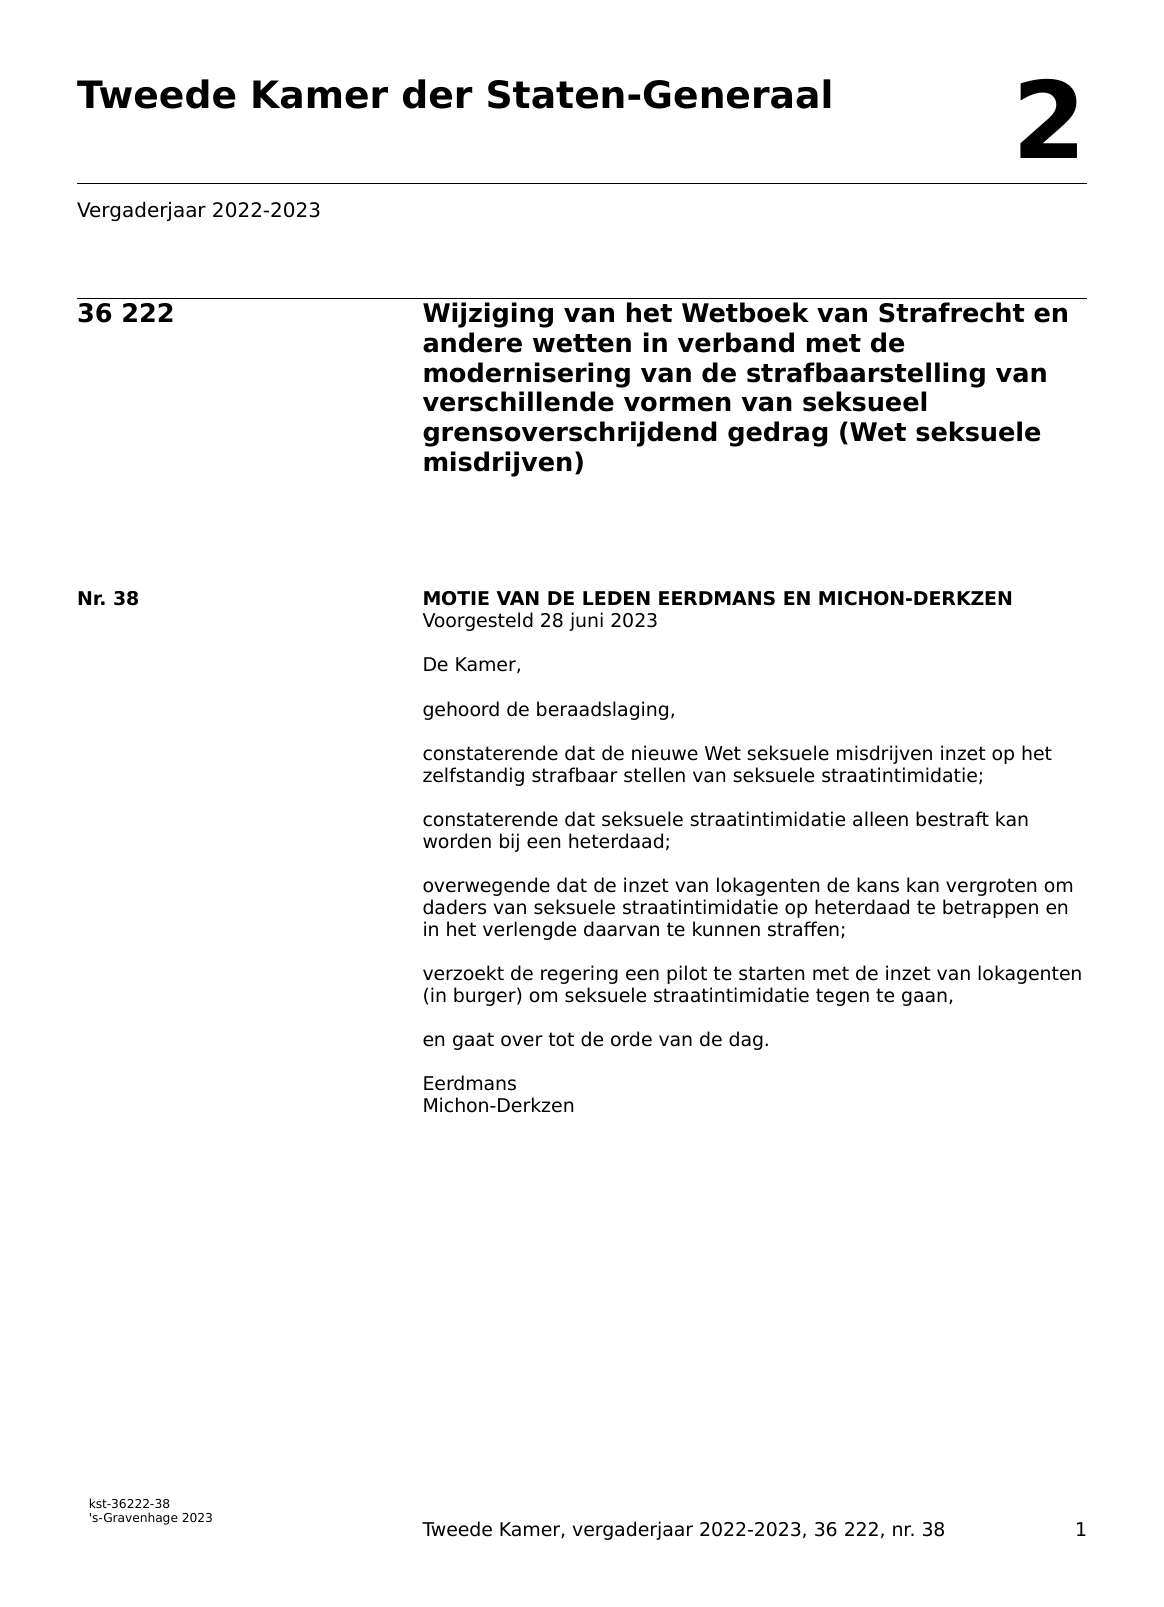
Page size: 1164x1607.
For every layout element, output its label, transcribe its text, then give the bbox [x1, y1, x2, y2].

subtitle 36 222 Wijziging van het Wetboek van Strafrecht en andere wetten in verband met de modernisering van de strafbaarstelling van verschillende vormen van seksueel grensoverschrijdend gedrag (Wet seksuele misdrijven) [77, 299, 1087, 477]
text constaterende dat seksuele straatintimidatie alleen bestraft kan worden bij een heterdaad; [422, 809, 1087, 853]
table_cell Vergaderjaar 2022-2023 [77, 184, 1087, 298]
text De Kamer, [422, 654, 1087, 676]
table_header Tweede Kamer der Staten-Generaal [77, 59, 886, 183]
text Michon-Derkzen [422, 1095, 1087, 1117]
text en gaat over tot de orde van de dag. [422, 1029, 1087, 1051]
text verzoekt de regering een pilot te starten met de inzet van lokagenten (in burger) om seksuele straatintimidatie tegen te gaan, [422, 963, 1087, 1007]
text gehoord de beraadslaging, [422, 698, 1087, 720]
text overwegende dat de inzet van lokagenten de kans kan vergroten om daders van seksuele straatintimidatie op heterdaad te betrappen en in het verlengde daarvan te kunnen straffen; [422, 875, 1087, 941]
text Voorgesteld 28 juni 2023 [422, 610, 1087, 632]
text constaterende dat de nieuwe Wet seksuele misdrijven inzet op het zelfstandig strafbaar stellen van seksuele straatintimidatie; [422, 743, 1087, 787]
text kst-36222-38 [88, 1497, 323, 1511]
table_header 2 [886, 59, 1087, 183]
text 's-Gravenhage 2023 [88, 1511, 323, 1525]
text Eerdmans [422, 1073, 1087, 1095]
subtitle Nr. 38 MOTIE VAN DE LEDEN EERDMANS EN MICHON-DERKZEN [77, 588, 1087, 610]
